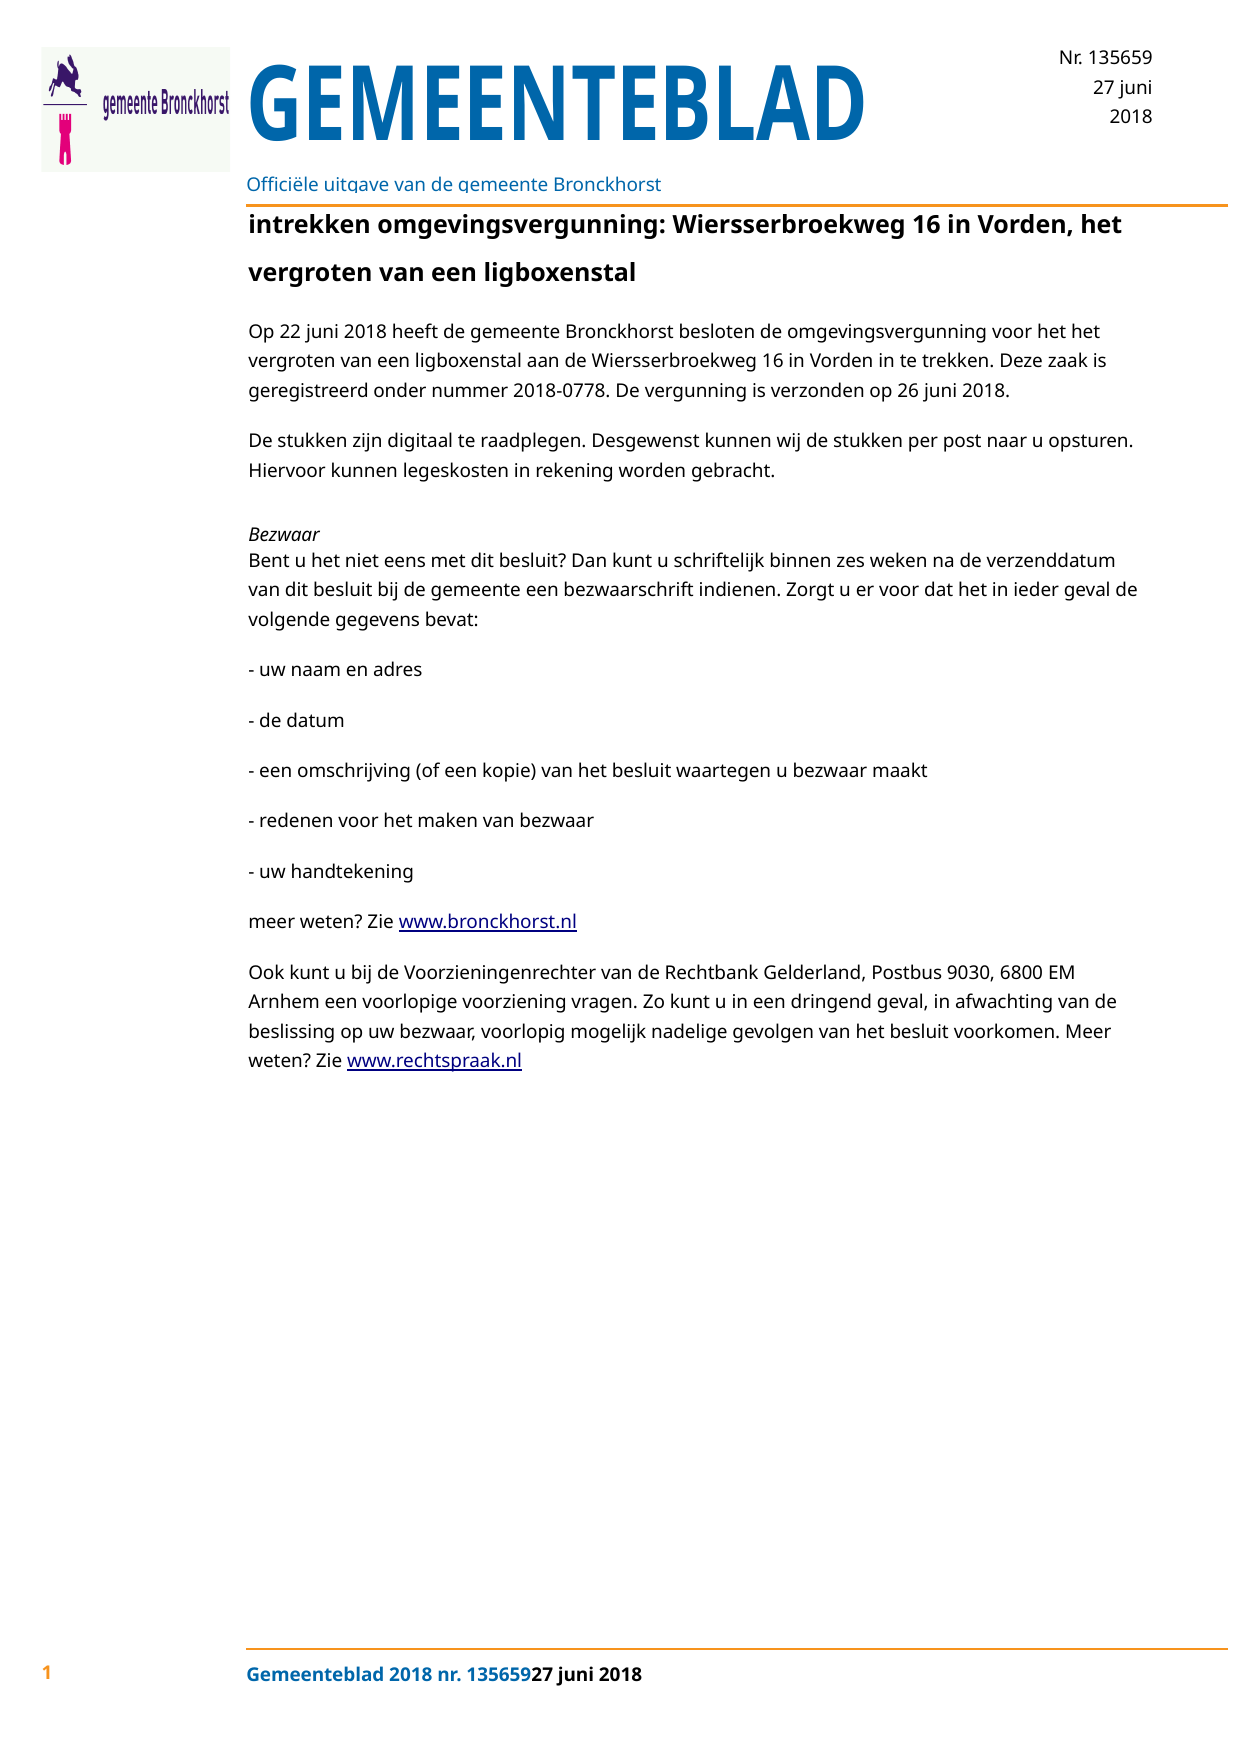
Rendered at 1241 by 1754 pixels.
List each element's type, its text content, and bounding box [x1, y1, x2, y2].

text - de datum [248, 707, 1152, 732]
text Bezwaar [248, 521, 1152, 547]
text - een omschrijving (of een kopie) van het besluit waartegen u bezwaar maakt [248, 757, 1152, 783]
text Ook kunt u bij de Voorzieningenrechter van de Rechtbank Gelderland, Postbus 9030, 6800 EM Arnhem een voorlopige voorziening vragen. Zo kunt u in een dringend geval, in afwachting van de beslissing op uw bezwaar, voorlopig mogelijk nadelige gevolgen van het besluit voorkomen. Meer weten? Zie www.rechtspraak.nl [248, 959, 1152, 1073]
text - uw handtekening [248, 858, 1152, 884]
text - uw naam en adres [248, 656, 1152, 682]
text intrekken omgevingsvergunning: Wiersserbroekweg 16 in Vorden, het vergroten van een ligboxenstal [248, 207, 1152, 288]
picture [41, 47, 231, 172]
text Op 22 juni 2018 heeft de gemeente Bronckhorst besloten de omgevingsvergunning voor het het vergroten van een ligboxenstal aan de Wiersserbroekweg 16 in Vorden in te trekken. Deze zaak is geregistreerd onder nummer 2018-0778. De vergunning is verzonden op 26 juni 2018. [248, 318, 1152, 403]
text Bent u het niet eens met dit besluit? Dan kunt u schriftelijk binnen zes weken na de verzenddatum van dit besluit bij de gemeente een bezwaarschrift indienen. Zorgt u er voor dat het in ieder geval de volgende gegevens bevat: [248, 547, 1152, 632]
text - redenen voor het maken van bezwaar [248, 808, 1152, 833]
text meer weten? Zie www.bronckhorst.nl [248, 908, 1152, 934]
text De stukken zijn digitaal te raadplegen. Desgewenst kunnen wij de stukken per post naar u opsturen. Hiervoor kunnen legeskosten in rekening worden gebracht. [248, 427, 1152, 483]
